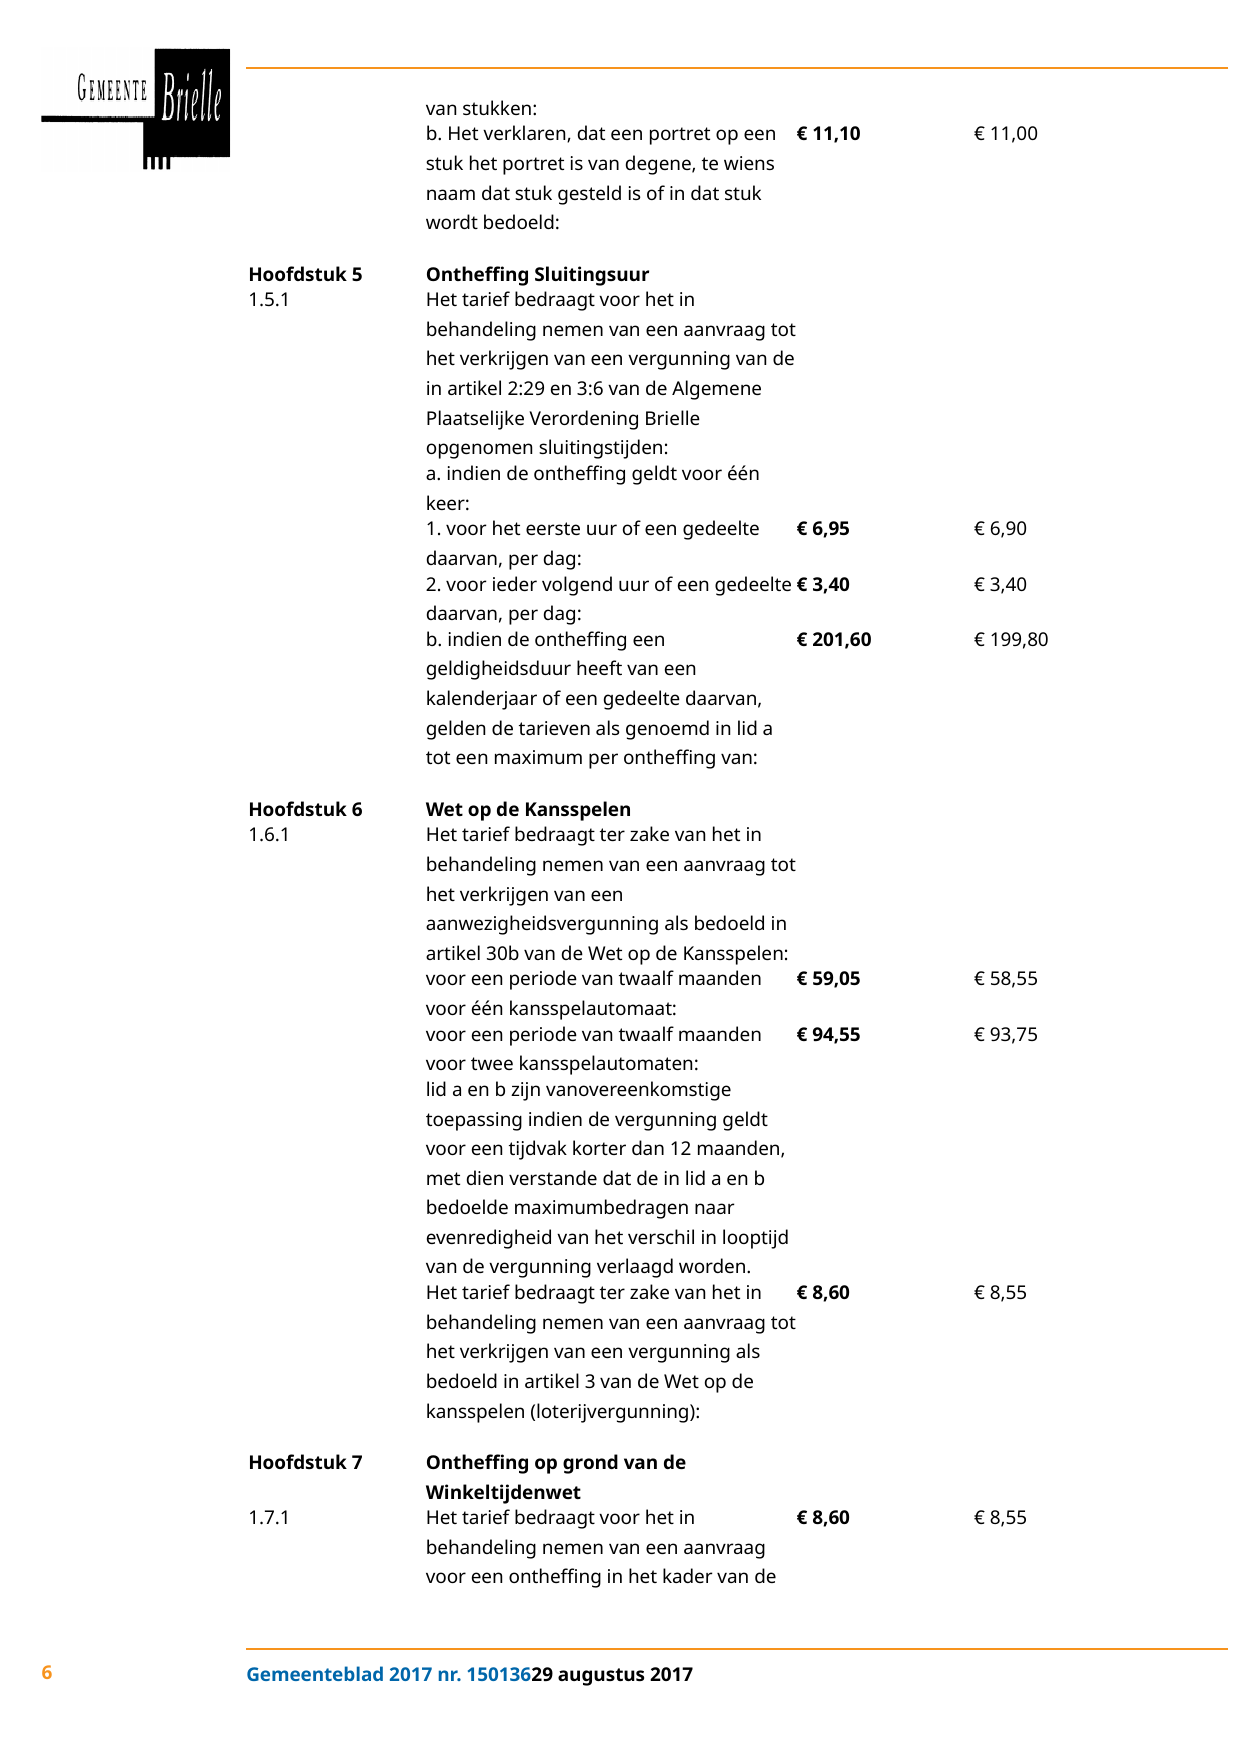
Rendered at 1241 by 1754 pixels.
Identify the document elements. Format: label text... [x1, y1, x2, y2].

table_cell € 11,00 [974, 121, 1152, 235]
table_cell Hoofdstuk 5 [248, 261, 426, 286]
table_cell b. indien de ontheffing een geldigheidsduur heeft van een kalenderjaar of een gedeelte daarvan, gelden de tarieven als genoemd in lid a tot een maximum per ontheffing van: [426, 626, 796, 770]
table_cell [796, 460, 974, 515]
table_cell Wet op de Kansspelen [426, 796, 796, 822]
table_cell [426, 1424, 796, 1449]
table_cell [796, 261, 974, 286]
table_cell [796, 770, 974, 796]
table_cell [796, 822, 974, 966]
table_cell [248, 770, 426, 796]
table_cell [248, 460, 426, 515]
table_cell € 58,55 [974, 966, 1152, 1021]
table_cell 1. voor het eerste uur of een gedeelte daarvan, per dag: [426, 515, 796, 571]
table_cell [248, 626, 426, 770]
table_cell € 59,05 [796, 966, 974, 1021]
table_cell Het tarief bedraagt voor het in behandeling nemen van een aanvraag tot het verkrijgen van een vergunning van de in artikel 2:29 en 3:6 van de Algemene Plaatselijke Verordening Brielle opgenomen sluitingstijden: [426, 286, 796, 460]
table_cell [796, 1424, 974, 1449]
table_cell Het tarief bedraagt voor het in behandeling nemen van een aanvraag voor een ontheffing in het kader van de [426, 1505, 796, 1589]
table_cell € 199,80 [974, 626, 1152, 770]
table_cell 1.6.1 [248, 822, 426, 966]
table_cell [248, 966, 426, 1021]
table_cell [974, 1449, 1152, 1504]
table_cell € 8,55 [974, 1505, 1152, 1589]
table_cell [796, 1449, 974, 1504]
table_cell [974, 95, 1152, 121]
table_cell € 93,75 [974, 1021, 1152, 1076]
table_cell [974, 1424, 1152, 1449]
table_cell € 8,55 [974, 1280, 1152, 1423]
table_cell € 201,60 [796, 626, 974, 770]
table_cell [248, 1076, 426, 1279]
table_cell [796, 95, 974, 121]
table_cell Hoofdstuk 7 [248, 1449, 426, 1504]
table_cell € 8,60 [796, 1505, 974, 1589]
table_cell Ontheffing op grond van de Winkeltijdenwet [426, 1449, 796, 1504]
table_cell [248, 235, 426, 261]
table_cell [974, 235, 1152, 261]
table_cell Ontheffing Sluitingsuur [426, 261, 796, 286]
table_cell [974, 261, 1152, 286]
table_cell € 11,10 [796, 121, 974, 235]
table_cell [248, 515, 426, 571]
table_cell [974, 286, 1152, 460]
table_cell € 3,40 [796, 571, 974, 626]
table_cell [974, 796, 1152, 822]
table_cell [248, 571, 426, 626]
table_cell [974, 460, 1152, 515]
table_cell € 3,40 [974, 571, 1152, 626]
table_cell [796, 286, 974, 460]
table_cell voor een periode van twaalf maanden voor twee kansspelautomaten: [426, 1021, 796, 1076]
table_cell [426, 770, 796, 796]
table_cell [796, 796, 974, 822]
table_cell € 6,90 [974, 515, 1152, 571]
table_cell Hoofdstuk 6 [248, 796, 426, 822]
table_cell [974, 1076, 1152, 1279]
table_cell € 94,55 [796, 1021, 974, 1076]
table_cell voor een periode van twaalf maanden voor één kansspelautomaat: [426, 966, 796, 1021]
table_cell a. indien de ontheffing geldt voor één keer: [426, 460, 796, 515]
table_cell [248, 1280, 426, 1423]
table_cell 1.5.1 [248, 286, 426, 460]
table_cell [426, 235, 796, 261]
table_cell lid a en b zijn vanovereenkomstige toepassing indien de vergunning geldt voor een tijdvak korter dan 12 maanden, met dien verstande dat de in lid a en b bedoelde maximumbedragen naar evenredigheid van het verschil in looptijd van de vergunning verlaagd worden. [426, 1076, 796, 1279]
table_cell [248, 1021, 426, 1076]
table_cell b. Het verklaren, dat een portret op een stuk het portret is van degene, te wiens naam dat stuk gesteld is of in dat stuk wordt bedoeld: [426, 121, 796, 235]
table_cell 1.7.1 [248, 1505, 426, 1589]
table_cell € 8,60 [796, 1280, 974, 1423]
table_cell [796, 1076, 974, 1279]
table_cell [796, 235, 974, 261]
table_cell Het tarief bedraagt ter zake van het in behandeling nemen van een aanvraag tot het verkrijgen van een aanwezigheidsvergunning als bedoeld in artikel 30b van de Wet op de Kansspelen: [426, 822, 796, 966]
table_cell € 6,95 [796, 515, 974, 571]
table_cell van stukken: [426, 95, 796, 121]
table_cell [248, 95, 426, 121]
table_cell [248, 1424, 426, 1449]
table_cell 2. voor ieder volgend uur of een gedeelte daarvan, per dag: [426, 571, 796, 626]
picture [41, 47, 231, 172]
table_cell [248, 121, 426, 235]
table_cell Het tarief bedraagt ter zake van het in behandeling nemen van een aanvraag tot het verkrijgen van een vergunning als bedoeld in artikel 3 van de Wet op de kansspelen (loterijvergunning): [426, 1280, 796, 1423]
table_cell [974, 770, 1152, 796]
table_cell [974, 822, 1152, 966]
